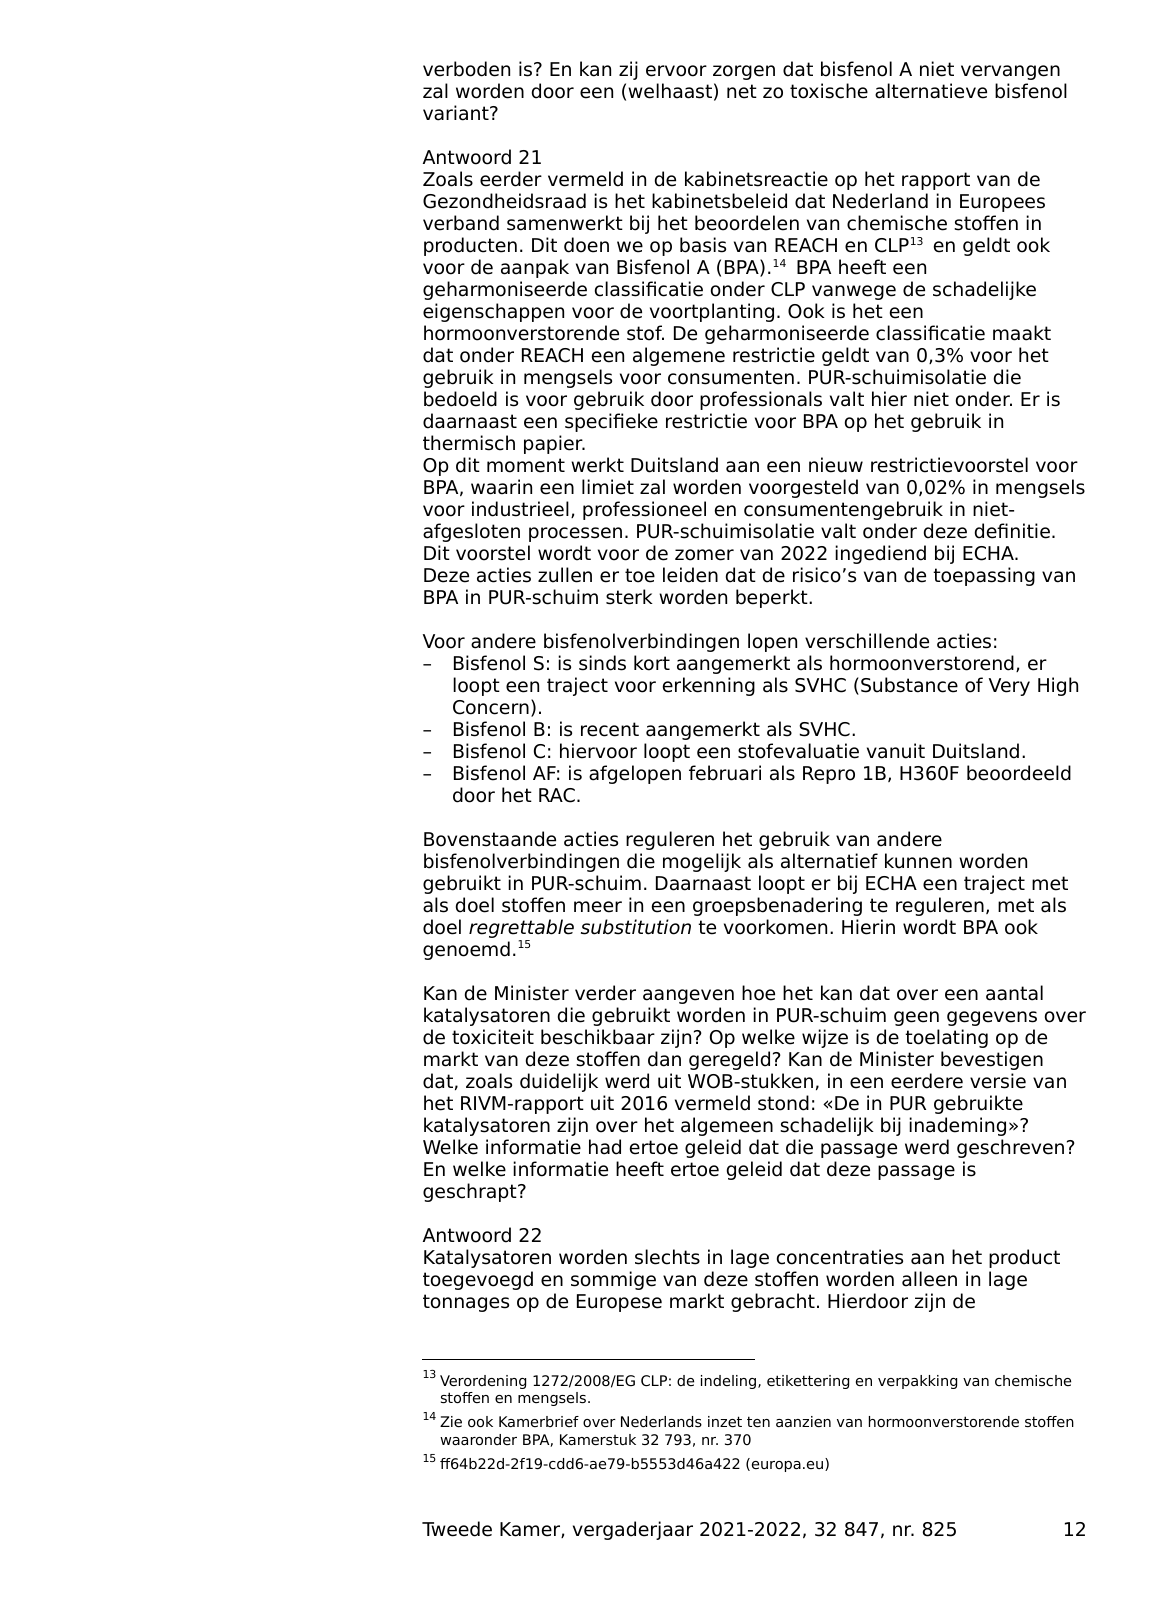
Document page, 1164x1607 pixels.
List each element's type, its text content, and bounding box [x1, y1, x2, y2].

text Bovenstaande acties reguleren het gebruik van andere bisfenolverbindingen die mogelijk als alternatief kunnen worden gebruikt in PUR-schuim. Daarnaast loopt er bij ECHA een traject met als doel stoffen meer in een groepsbenadering te reguleren, met als doel regrettable substitution te voorkomen. Hierin wordt BPA ook genoemd. [422, 829, 1087, 961]
text Antwoord 21 [422, 147, 1087, 169]
text verboden is? En kan zij ervoor zorgen dat bisfenol A niet vervangen zal worden door een (welhaast) net zo toxische alternatieve bisfenol variant? [422, 59, 1087, 125]
text ff64b22d-2f19-cdd6-ae79-b5553d46a422 (europa.eu) [422, 1452, 1087, 1474]
text Voor andere bisfenolverbindingen lopen verschillende acties: [422, 631, 1087, 653]
text – Bisfenol C: hiervoor loopt een stofevaluatie vanuit Duitsland. [422, 741, 1087, 763]
text Antwoord 22 [422, 1225, 1087, 1247]
text Katalysatoren worden slechts in lage concentraties aan het product toegevoegd en sommige van deze stoffen worden alleen in lage tonnages op de Europese markt gebracht. Hierdoor zijn de [422, 1247, 1087, 1313]
text Deze acties zullen er toe leiden dat de risico’s van de toepassing van BPA in PUR-schuim sterk worden beperkt. [422, 565, 1087, 609]
text Zoals eerder vermeld in de kabinetsreactie op het rapport van de Gezondheidsraad is het kabinetsbeleid dat Nederland in Europees verband samenwerkt bij het beoordelen van chemische stoffen in producten. Dit doen we op basis van REACH en CLP en geldt ook voor de aanpak van Bisfenol A (BPA). BPA heeft een geharmoniseerde classificatie onder CLP vanwege de schadelijke eigenschappen voor de voortplanting. Ook is het een hormoonverstorende stof. De geharmoniseerde classificatie maakt dat onder REACH een algemene restrictie geldt van 0,3% voor het gebruik in mengsels voor consumenten. PUR-schuimisolatie die bedoeld is voor gebruik door professionals valt hier niet onder. Er is daarnaast een specifieke restrictie voor BPA op het gebruik in thermisch papier. [422, 169, 1087, 455]
text – Bisfenol S: is sinds kort aangemerkt als hormoonverstorend, er loopt een traject voor erkenning als SVHC (Substance of Very High Concern). [422, 653, 1087, 719]
text Zie ook Kamerbrief over Nederlands inzet ten aanzien van hormoonverstorende stoffen waaronder BPA, Kamerstuk 32 793, nr. 370 [422, 1410, 1087, 1449]
text – Bisfenol B: is recent aangemerkt als SVHC. [422, 719, 1087, 741]
text Kan de Minister verder aangeven hoe het kan dat over een aantal katalysatoren die gebruikt worden in PUR-schuim geen gegevens over de toxiciteit beschikbaar zijn? Op welke wijze is de toelating op de markt van deze stoffen dan geregeld? Kan de Minister bevestigen dat, zoals duidelijk werd uit WOB-stukken, in een eerdere versie van het RIVM-rapport uit 2016 vermeld stond: «De in PUR gebruikte katalysatoren zijn over het algemeen schadelijk bij inademing»? Welke informatie had ertoe geleid dat die passage werd geschreven? En welke informatie heeft ertoe geleid dat deze passage is geschrapt? [422, 983, 1087, 1203]
text Op dit moment werkt Duitsland aan een nieuw restrictievoorstel voor BPA, waarin een limiet zal worden voorgesteld van 0,02% in mengsels voor industrieel, professioneel en consumentengebruik in niet-afgesloten processen. PUR-schuimisolatie valt onder deze definitie. Dit voorstel wordt voor de zomer van 2022 ingediend bij ECHA. [422, 455, 1087, 565]
text Verordening 1272/2008/EG CLP: de indeling, etikettering en verpakking van chemische stoffen en mengsels. [422, 1368, 1087, 1407]
text – Bisfenol AF: is afgelopen februari als Repro 1B, H360F beoordeeld door het RAC. [422, 763, 1087, 807]
